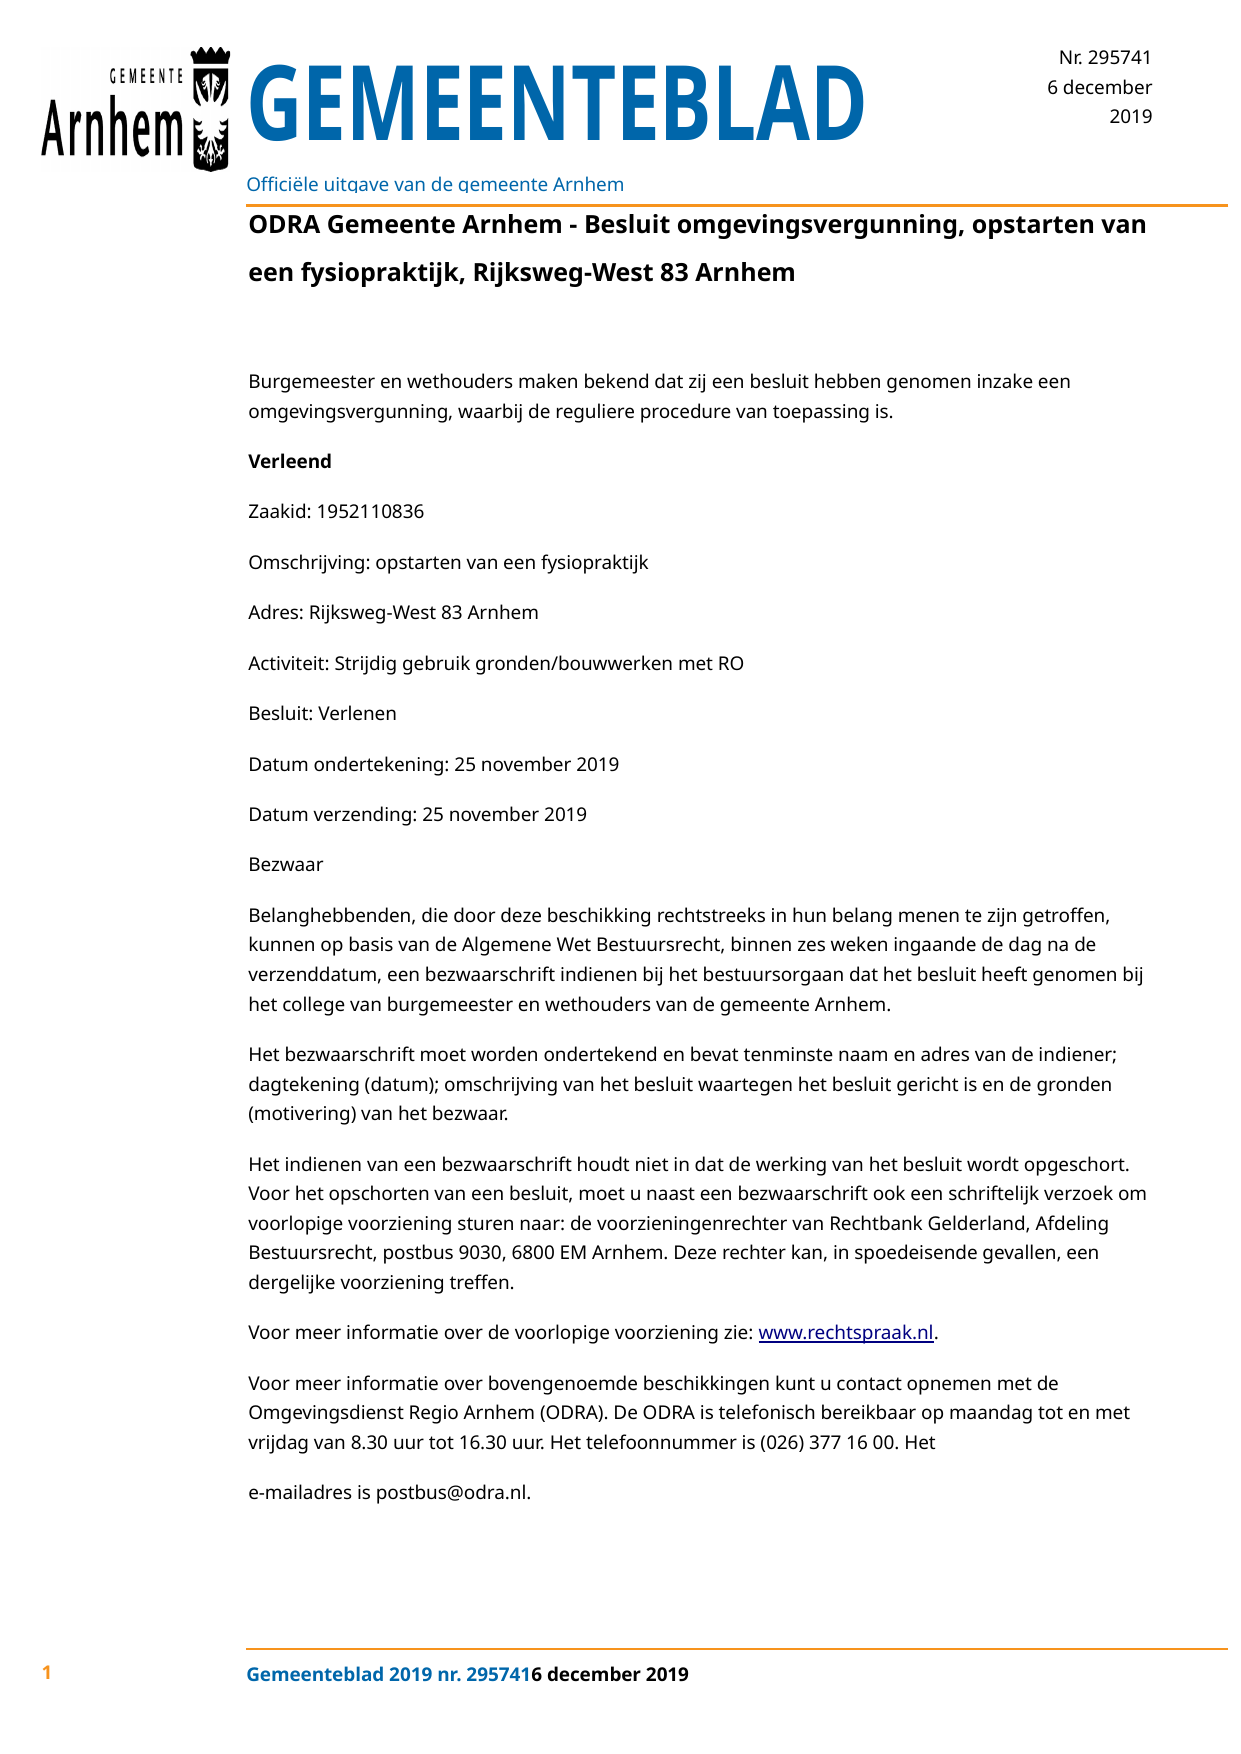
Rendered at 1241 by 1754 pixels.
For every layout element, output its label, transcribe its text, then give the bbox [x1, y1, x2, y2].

text Het bezwaarschrift moet worden ondertekend en bevat tenminste naam en adres van de indiener; dagtekening (datum); omschrijving van het besluit waartegen het besluit gericht is en de gronden (motivering) van het bezwaar. [248, 1041, 1152, 1126]
text Verleend [248, 448, 1152, 474]
text Besluit: Verlenen [248, 700, 1152, 726]
text Voor meer informatie over bovengenoemde beschikkingen kunt u contact opnemen met de Omgevingsdienst Regio Arnhem (ODRA). De ODRA is telefonisch bereikbaar op maandag tot en met vrijdag van 8.30 uur tot 16.30 uur. Het telefoonnummer is (026) 377 16 00. Het [248, 1370, 1152, 1455]
text Het indienen van een bezwaarschrift houdt niet in dat de werking van het besluit wordt opgeschort. Voor het opschorten van een besluit, moet u naast een bezwaarschrift ook een schriftelijk verzoek om voorlopige voorziening sturen naar: de voorzieningenrechter van Rechtbank Gelderland, Afdeling Bestuursrecht, postbus 9030, 6800 EM Arnhem. Deze rechter kan, in spoedeisende gevallen, een dergelijke voorziening treffen. [248, 1151, 1152, 1295]
text Zaakid: 1952110836 [248, 499, 1152, 524]
text Voor meer informatie over de voorlopige voorziening zie: www.rechtspraak.nl. [248, 1319, 1152, 1345]
text Datum verzending: 25 november 2019 [248, 801, 1152, 827]
text Belanghebbenden, die door deze beschikking rechtstreeks in hun belang menen te zijn getroffen, kunnen op basis van de Algemene Wet Bestuursrecht, binnen zes weken ingaande de dag na de verzenddatum, een bezwaarschrift indienen bij het bestuursorgaan dat het besluit heeft genomen bij het college van burgemeester en wethouders van de gemeente Arnhem. [248, 902, 1152, 1017]
text Adres: Rijksweg-West 83 Arnhem [248, 599, 1152, 625]
text e-mailadres is postbus@odra.nl. [248, 1479, 1152, 1505]
picture [41, 47, 231, 172]
text Activiteit: Strijdig gebruik gronden/bouwwerken met RO [248, 650, 1152, 676]
text Burgemeester en wethouders maken bekend dat zij een besluit hebben genomen inzake een omgevingsvergunning, waarbij de reguliere procedure van toepassing is. [248, 368, 1152, 424]
text Datum ondertekening: 25 november 2019 [248, 751, 1152, 777]
text ODRA Gemeente Arnhem - Besluit omgevingsvergunning, opstarten van een fysiopraktijk, Rijksweg-West 83 Arnhem [248, 207, 1152, 288]
text Bezwaar [248, 852, 1152, 877]
text Omschrijving: opstarten van een fysiopraktijk [248, 549, 1152, 575]
